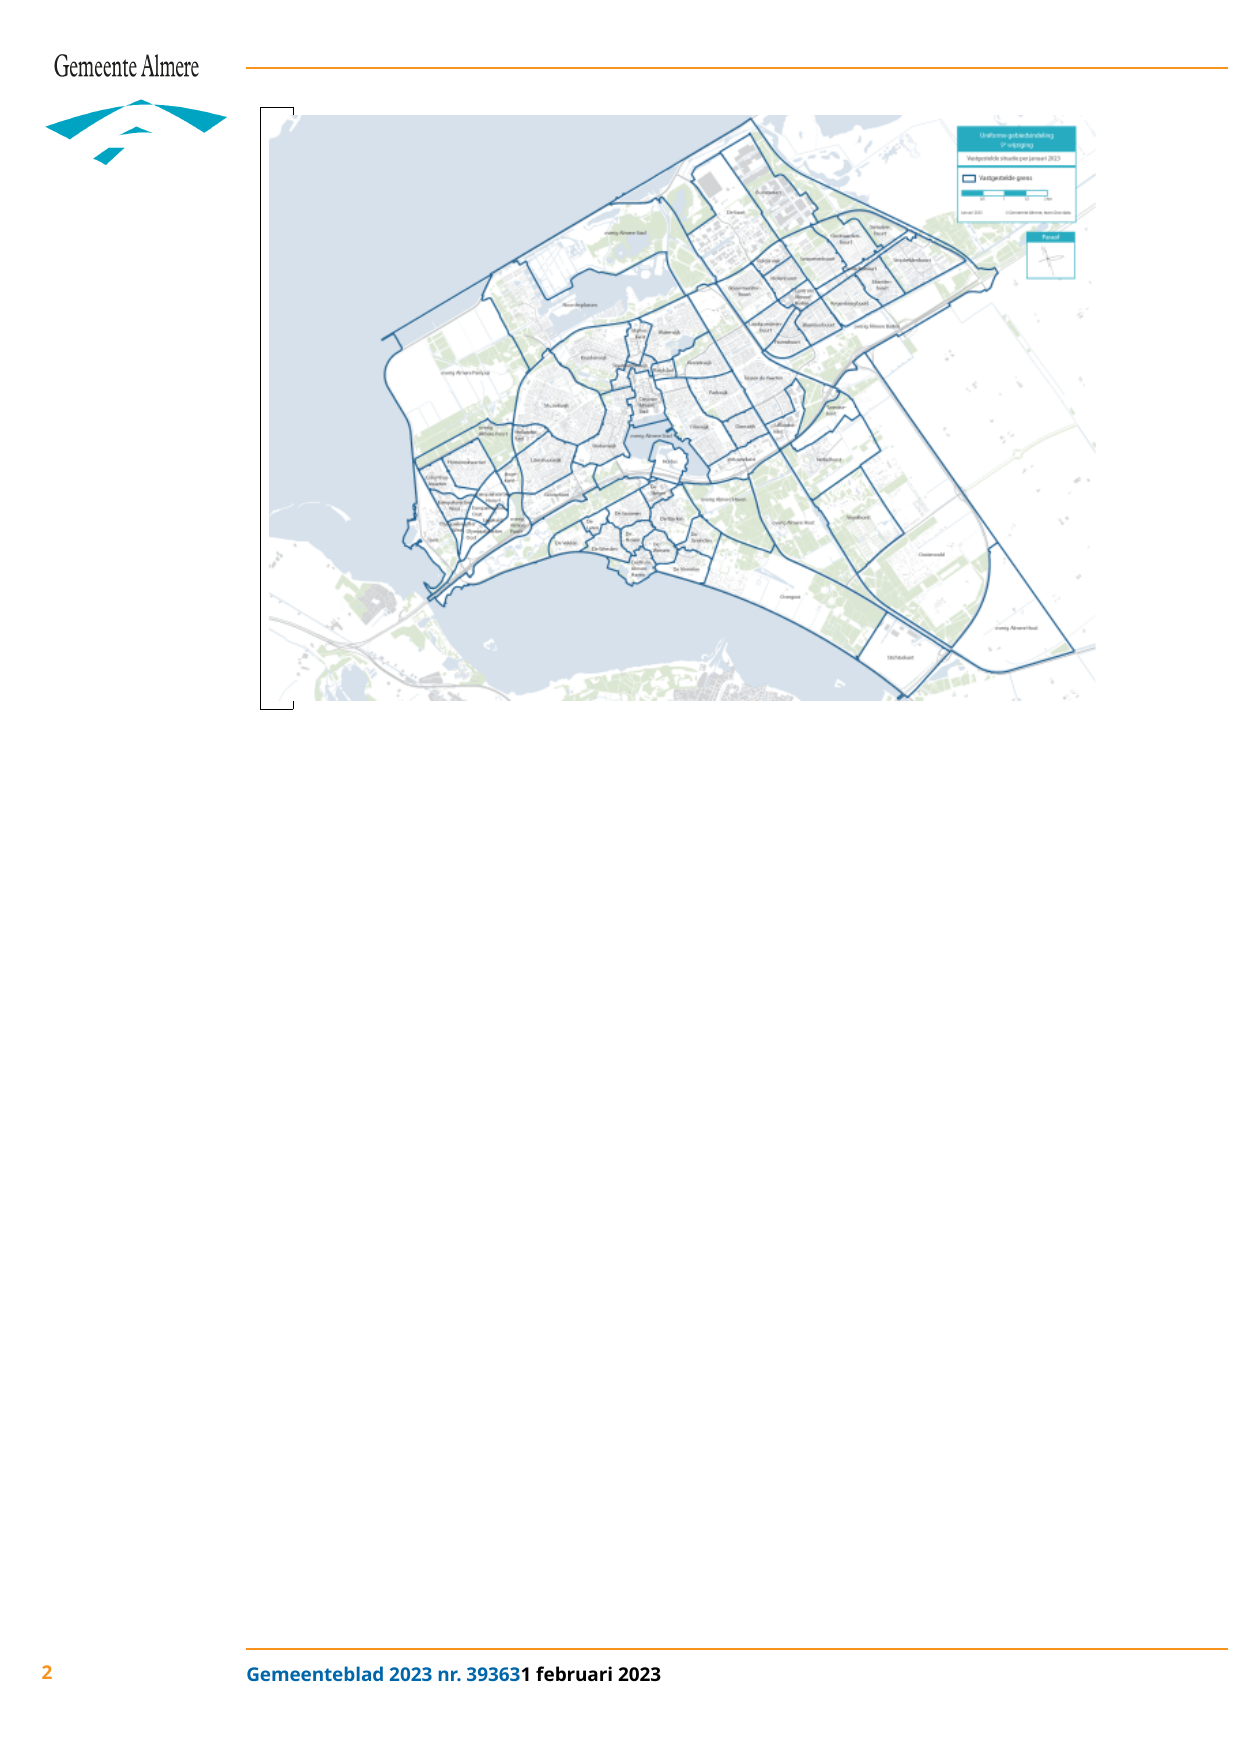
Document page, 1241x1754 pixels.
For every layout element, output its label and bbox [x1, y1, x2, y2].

picture [41, 47, 231, 172]
picture [268, 115, 1096, 701]
